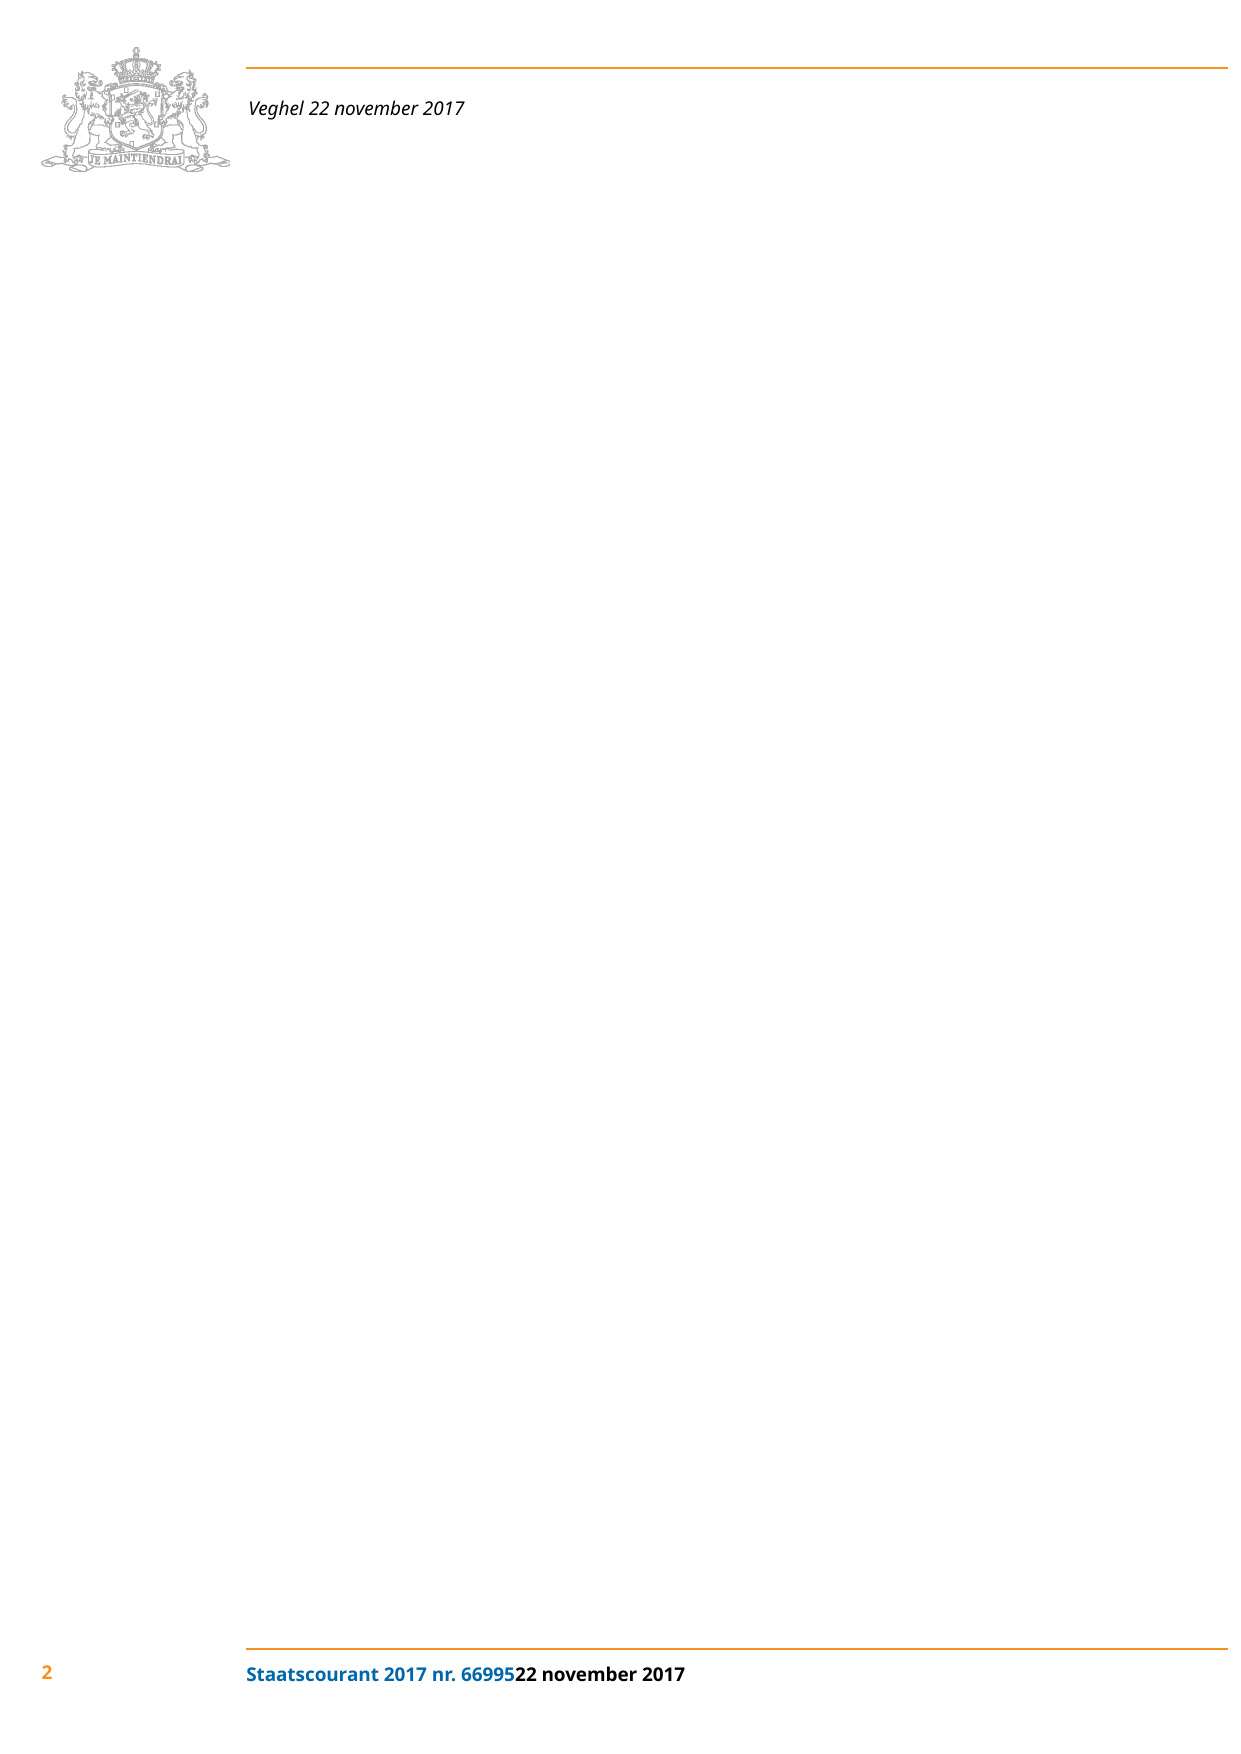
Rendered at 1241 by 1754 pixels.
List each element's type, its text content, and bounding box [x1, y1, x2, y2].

picture [41, 47, 231, 172]
text Veghel 22 november 2017 [248, 95, 1152, 121]
